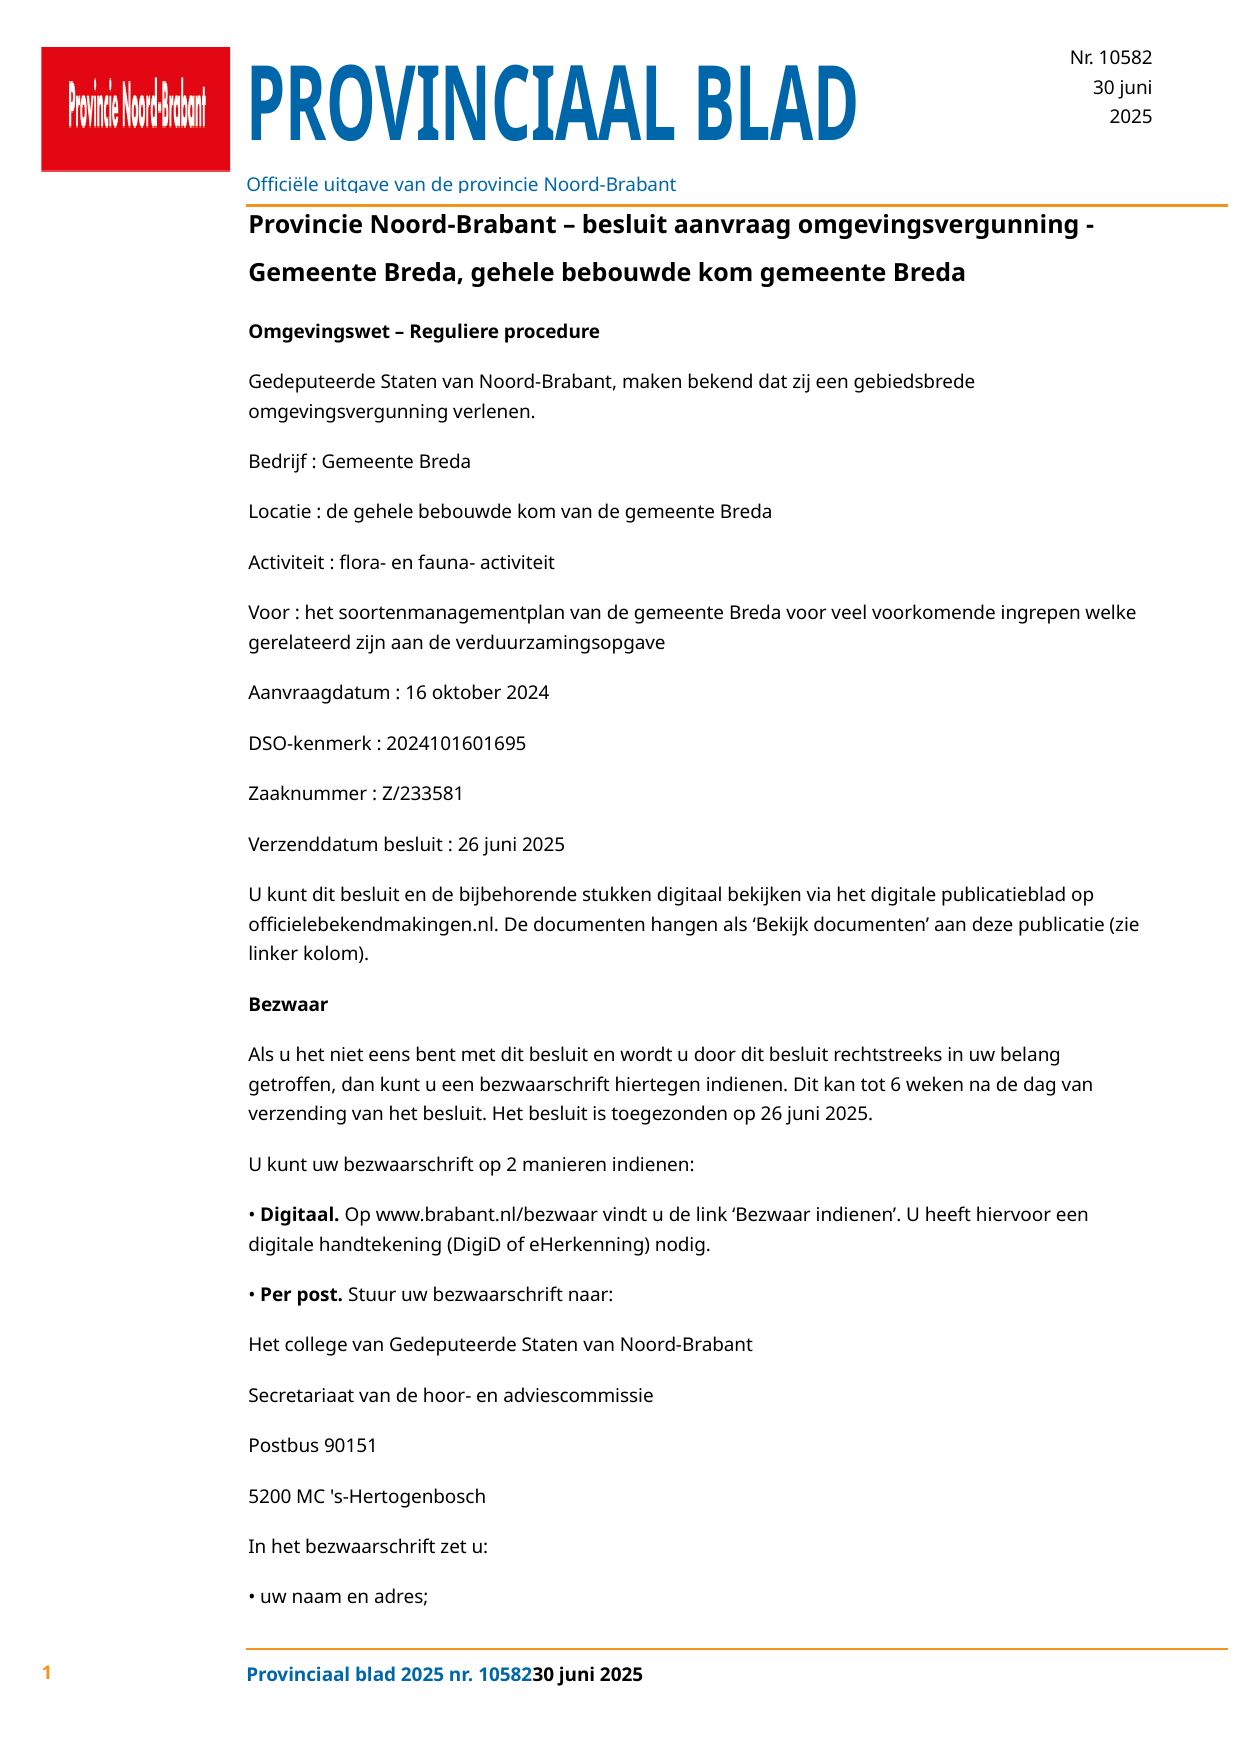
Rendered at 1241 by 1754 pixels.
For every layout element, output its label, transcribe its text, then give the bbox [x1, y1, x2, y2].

text • Digitaal. Op www.brabant.nl/bezwaar vindt u de link ‘Bezwaar indienen’. U heeft hiervoor een digitale handtekening (DigiD of eHerkenning) nodig. [248, 1201, 1152, 1257]
text Bedrijf : Gemeente Breda [248, 448, 1152, 474]
picture [41, 47, 231, 172]
text Voor : het soortenmanagementplan van de gemeente Breda voor veel voorkomende ingrepen welke gerelateerd zijn aan de verduurzamingsopgave [248, 599, 1152, 655]
text In het bezwaarschrift zet u: [248, 1533, 1152, 1559]
text Gedeputeerde Staten van Noord-Brabant, maken bekend dat zij een gebiedsbrede omgevingsvergunning verlenen. [248, 368, 1152, 424]
text U kunt uw bezwaarschrift op 2 manieren indienen: [248, 1151, 1152, 1177]
text Verzenddatum besluit : 26 juni 2025 [248, 831, 1152, 857]
text Zaaknummer : Z/233581 [248, 780, 1152, 806]
text • Per post. Stuur uw bezwaarschrift naar: [248, 1281, 1152, 1307]
text Locatie : de gehele bebouwde kom van de gemeente Breda [248, 499, 1152, 524]
text Secretariaat van de hoor- en adviescommissie [248, 1382, 1152, 1408]
text U kunt dit besluit en de bijbehorende stukken digitaal bekijken via het digitale publicatieblad op officielebekendmakingen.nl. De documenten hangen als ‘Bekijk documenten’ aan deze publicatie (zie linker kolom). [248, 881, 1152, 966]
text Bezwaar [248, 991, 1152, 1017]
text Als u het niet eens bent met dit besluit en wordt u door dit besluit rechtstreeks in uw belang getroffen, dan kunt u een bezwaarschrift hiertegen indienen. Dit kan tot 6 weken na de dag van verzending van het besluit. Het besluit is toegezonden op 26 juni 2025. [248, 1041, 1152, 1126]
text Omgevingswet – Reguliere procedure [248, 318, 1152, 344]
text Activiteit : flora- en fauna- activiteit [248, 549, 1152, 575]
text DSO-kenmerk : 2024101601695 [248, 730, 1152, 756]
text Provincie Noord-Brabant – besluit aanvraag omgevingsvergunning - Gemeente Breda, gehele bebouwde kom gemeente Breda [248, 207, 1152, 288]
text Het college van Gedeputeerde Staten van Noord-Brabant [248, 1332, 1152, 1357]
text 5200 MC 's‑Hertogenbosch [248, 1483, 1152, 1509]
text Postbus 90151 [248, 1432, 1152, 1458]
text Aanvraagdatum : 16 oktober 2024 [248, 679, 1152, 705]
text • uw naam en adres; [248, 1584, 1152, 1609]
